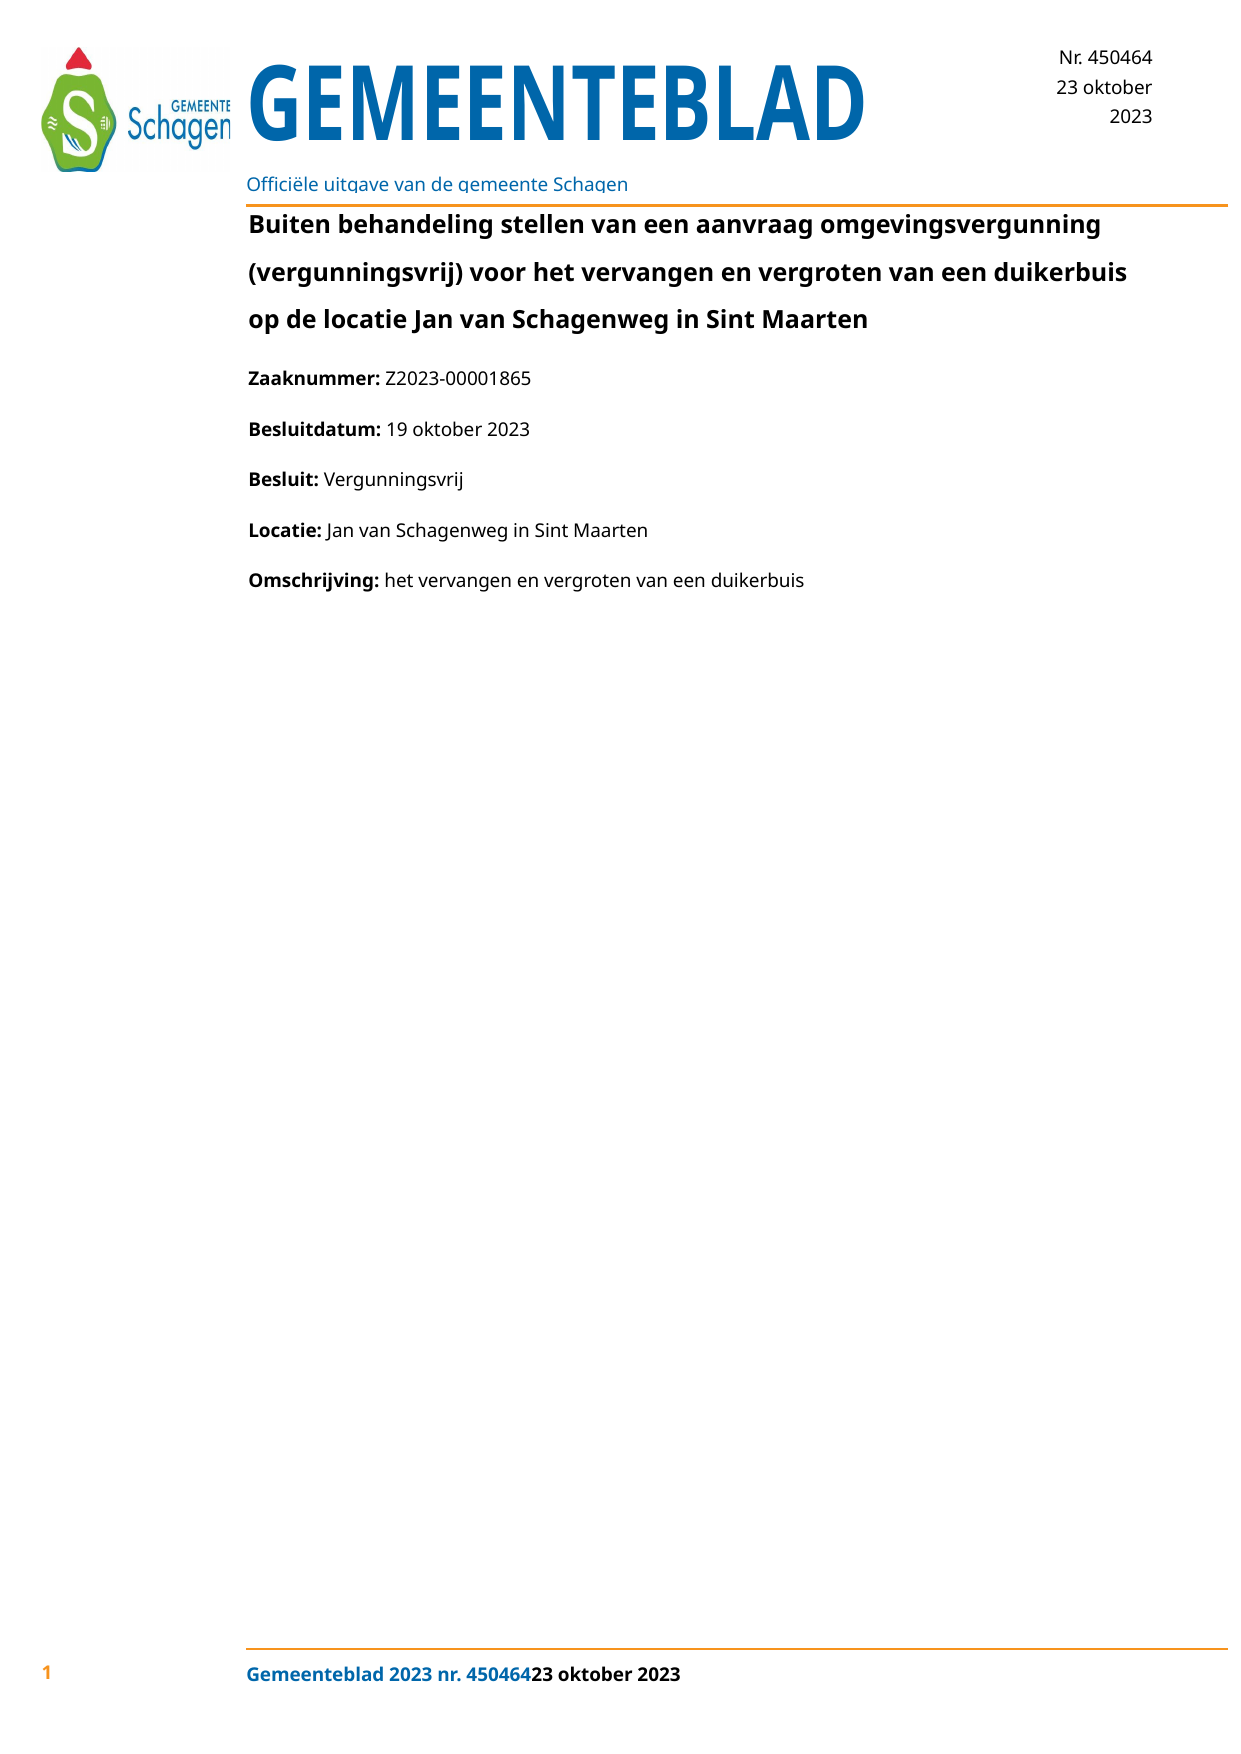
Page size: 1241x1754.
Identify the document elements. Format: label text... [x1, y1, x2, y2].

text Besluit: Vergunningsvrij [248, 466, 1152, 492]
text Buiten behandeling stellen van een aanvraag omgevingsvergunning (vergunningsvrij) voor het vervangen en vergroten van een duikerbuis op de locatie Jan van Schagenweg in Sint Maarten [248, 207, 1152, 336]
text Zaaknummer: Z2023-00001865 [248, 366, 1152, 391]
text Besluitdatum: 19 oktober 2023 [248, 416, 1152, 442]
picture [41, 47, 231, 172]
text Omschrijving: het vervangen en vergroten van een duikerbuis [248, 567, 1152, 593]
text Locatie: Jan van Schagenweg in Sint Maarten [248, 517, 1152, 542]
